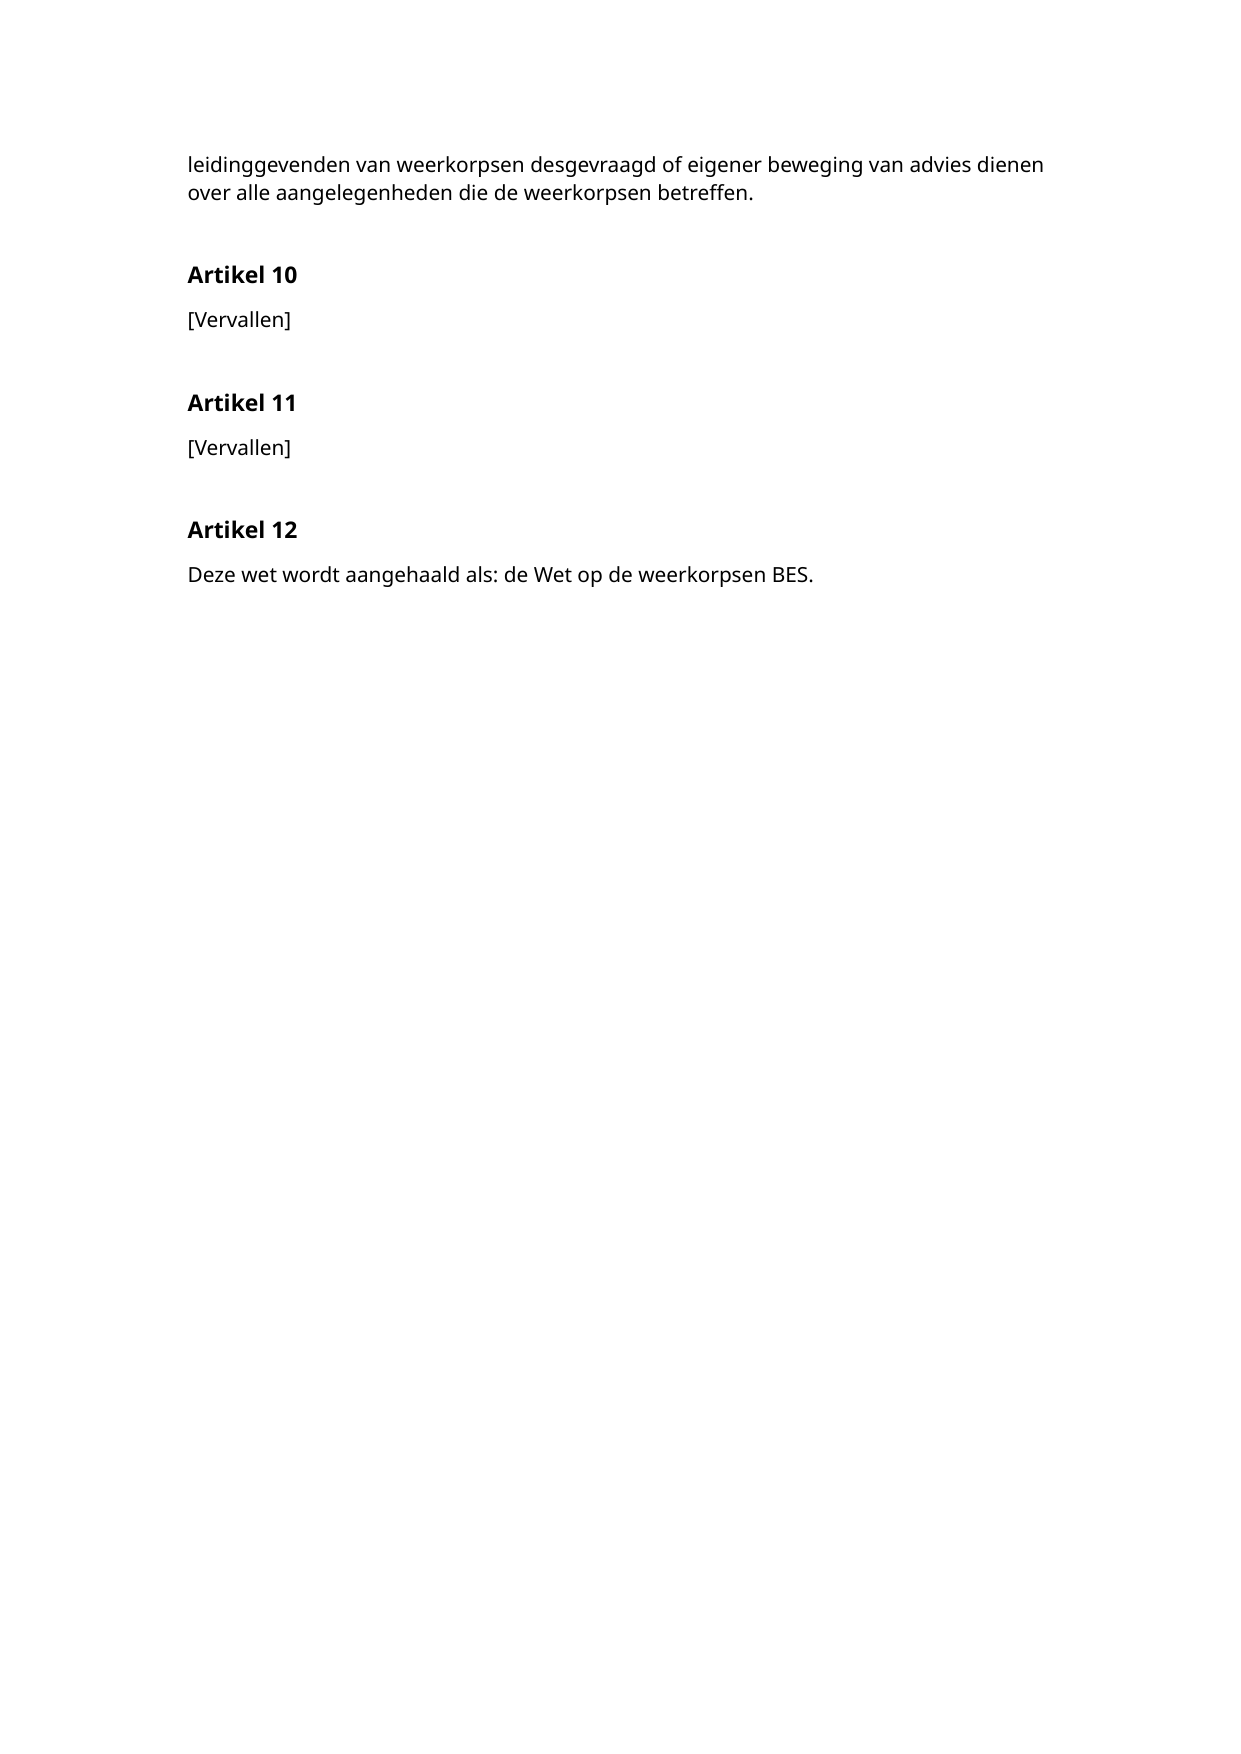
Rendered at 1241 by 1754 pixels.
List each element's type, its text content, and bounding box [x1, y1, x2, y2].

subtitle Artikel 10 [187, 259, 1053, 291]
subtitle Artikel 12 [187, 514, 1053, 545]
text leidinggevenden van weerkorpsen desgevraagd of eigener beweging van advies dienen over alle aangelegenheden die de weerkorpsen betreffen. [187, 150, 1053, 207]
text Deze wet wordt aangehaald als: de Wet op de weerkorpsen BES. [187, 560, 1053, 588]
subtitle Artikel 11 [187, 387, 1053, 418]
text [Vervallen] [187, 306, 1053, 334]
text [Vervallen] [187, 433, 1053, 461]
